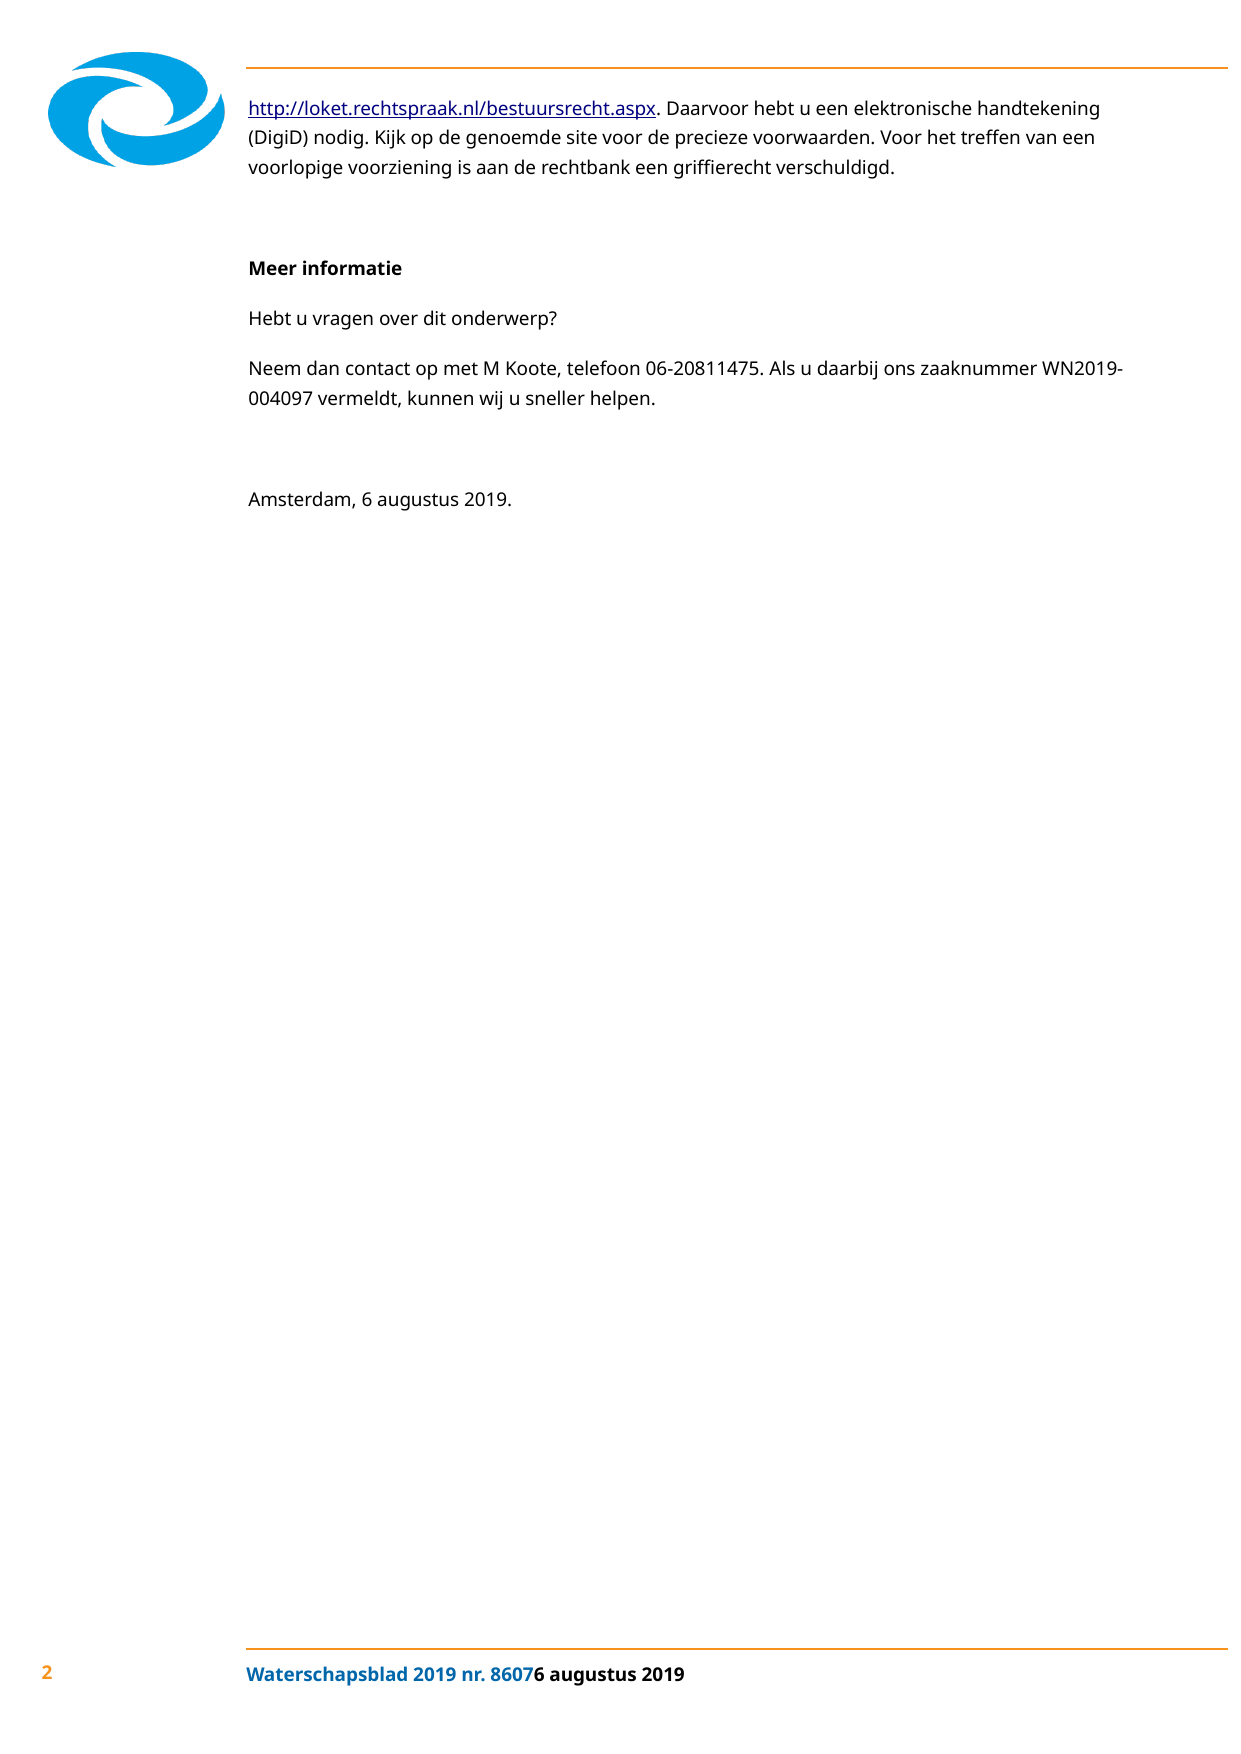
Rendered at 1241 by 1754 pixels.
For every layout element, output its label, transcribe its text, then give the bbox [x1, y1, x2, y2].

text Meer informatie [248, 255, 1152, 281]
picture [41, 47, 231, 172]
text http://loket.rechtspraak.nl/bestuursrecht.aspx. Daarvoor hebt u een elektronische handtekening (DigiD) nodig. Kijk op de genoemde site voor de precieze voorwaarden. Voor het treffen van een voorlopige voorziening is aan de rechtbank een griffierecht verschuldigd. [248, 95, 1152, 180]
text Amsterdam, 6 augustus 2019. [248, 486, 1152, 512]
text Neem dan contact op met M Koote, telefoon 06-20811475. Als u daarbij ons zaaknummer WN2019-004097 vermeldt, kunnen wij u sneller helpen. [248, 356, 1152, 411]
text Hebt u vragen over dit onderwerp? [248, 305, 1152, 331]
